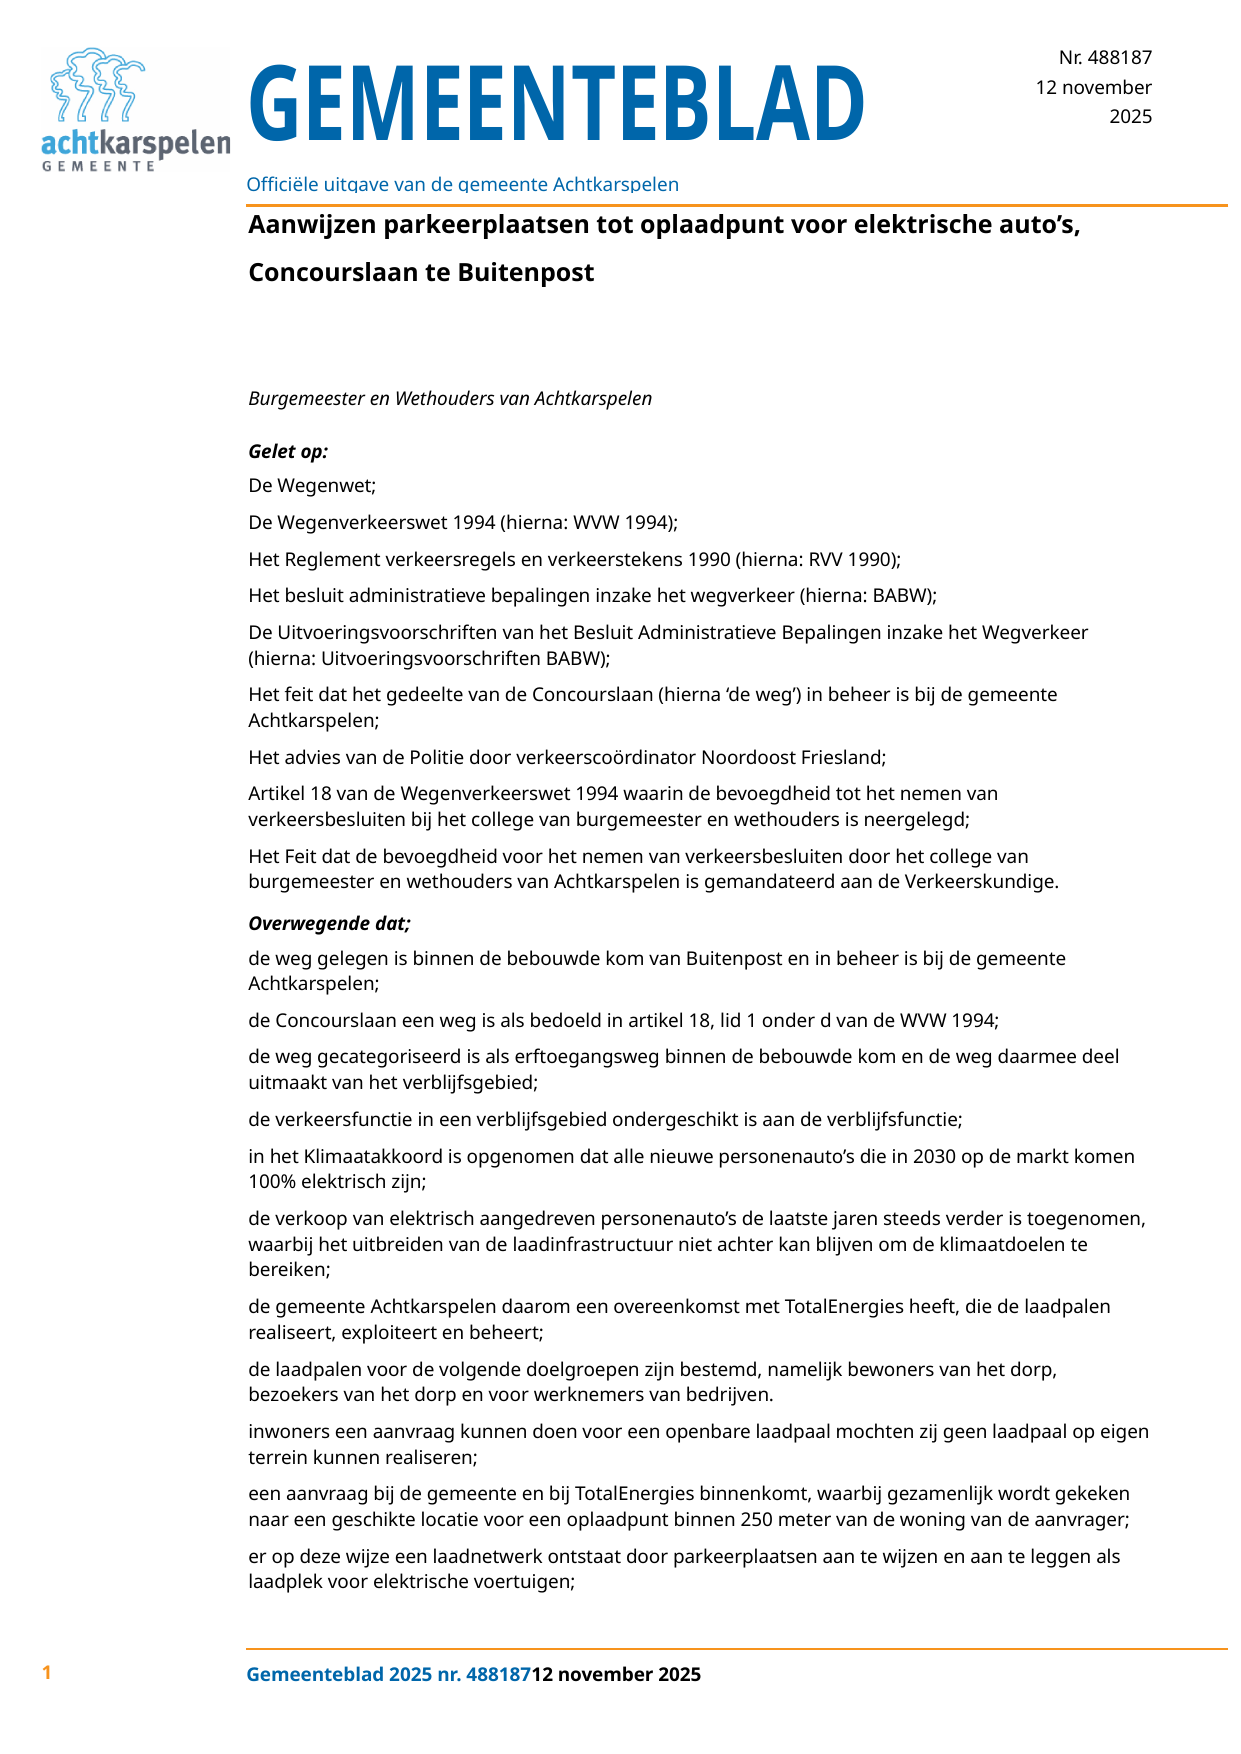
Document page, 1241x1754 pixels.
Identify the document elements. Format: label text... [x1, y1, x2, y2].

text in het Klimaatakkoord is opgenomen dat alle nieuwe personenauto’s die in 2030 op de markt komen 100% elektrisch zijn; [248, 1143, 1152, 1194]
text De Uitvoeringsvoorschriften van het Besluit Administratieve Bepalingen inzake het Wegverkeer (hierna: Uitvoeringsvoorschriften BABW); [248, 619, 1152, 671]
text de laadpalen voor de volgende doelgroepen zijn bestemd, namelijk bewoners van het dorp, bezoekers van het dorp en voor werknemers van bedrijven. [248, 1356, 1152, 1407]
text Artikel 18 van de Wegenverkeerswet 1994 waarin de bevoegdheid tot het nemen van verkeersbesluiten bij het college van burgemeester en wethouders is neergelegd; [248, 781, 1152, 832]
text Aanwijzen parkeerplaatsen tot oplaadpunt voor elektrische auto’s, Concourslaan te Buitenpost [248, 207, 1152, 288]
text De Wegenwet; [248, 472, 1152, 498]
text de Concourslaan een weg is als bedoeld in artikel 18, lid 1 onder d van de WVW 1994; [248, 1007, 1152, 1033]
text Overwegende dat; [248, 911, 1152, 936]
text Het besluit administratieve bepalingen inzake het wegverkeer (hierna: BABW); [248, 582, 1152, 608]
text de verkoop van elektrisch aangedreven personenauto’s de laatste jaren steeds verder is toegenomen, waarbij het uitbreiden van de laadinfrastructuur niet achter kan blijven om de klimaatdoelen te bereiken; [248, 1205, 1152, 1282]
text Burgemeester en Wethouders van Achtkarspelen [248, 386, 1152, 411]
text Het Feit dat de bevoegdheid voor het nemen van verkeersbesluiten door het college van burgemeester en wethouders van Achtkarspelen is gemandateerd aan de Verkeerskundige. [248, 843, 1152, 894]
text de gemeente Achtkarspelen daarom een overeenkomst met TotalEnergies heeft, die de laadpalen realiseert, exploiteert en beheert; [248, 1293, 1152, 1345]
text de verkeersfunctie in een verblijfsgebied ondergeschikt is aan de verblijfsfunctie; [248, 1106, 1152, 1132]
text Het advies van de Politie door verkeerscoördinator Noordoost Friesland; [248, 744, 1152, 770]
text er op deze wijze een laadnetwerk ontstaat door parkeerplaatsen aan te wijzen en aan te leggen als laadplek voor elektrische voertuigen; [248, 1543, 1152, 1594]
text Het feit dat het gedeelte van de Concourslaan (hierna ‘de weg’) in beheer is bij de gemeente Achtkarspelen; [248, 682, 1152, 733]
text Gelet op: [248, 438, 1152, 464]
text inwoners een aanvraag kunnen doen voor een openbare laadpaal mochten zij geen laadpaal op eigen terrein kunnen realiseren; [248, 1418, 1152, 1469]
text de weg gecategoriseerd is als erftoegangsweg binnen de bebouwde kom en de weg daarmee deel uitmaakt van het verblijfsgebied; [248, 1044, 1152, 1095]
text de weg gelegen is binnen de bebouwde kom van Buitenpost en in beheer is bij de gemeente Achtkarspelen; [248, 945, 1152, 996]
picture [41, 47, 231, 172]
text een aanvraag bij de gemeente en bij TotalEnergies binnenkomt, waarbij gezamenlijk wordt gekeken naar een geschikte locatie voor een oplaadpunt binnen 250 meter van de woning van de aanvrager; [248, 1481, 1152, 1532]
text De Wegenverkeerswet 1994 (hierna: WVW 1994); [248, 509, 1152, 535]
text Het Reglement verkeersregels en verkeerstekens 1990 (hierna: RVV 1990); [248, 546, 1152, 572]
